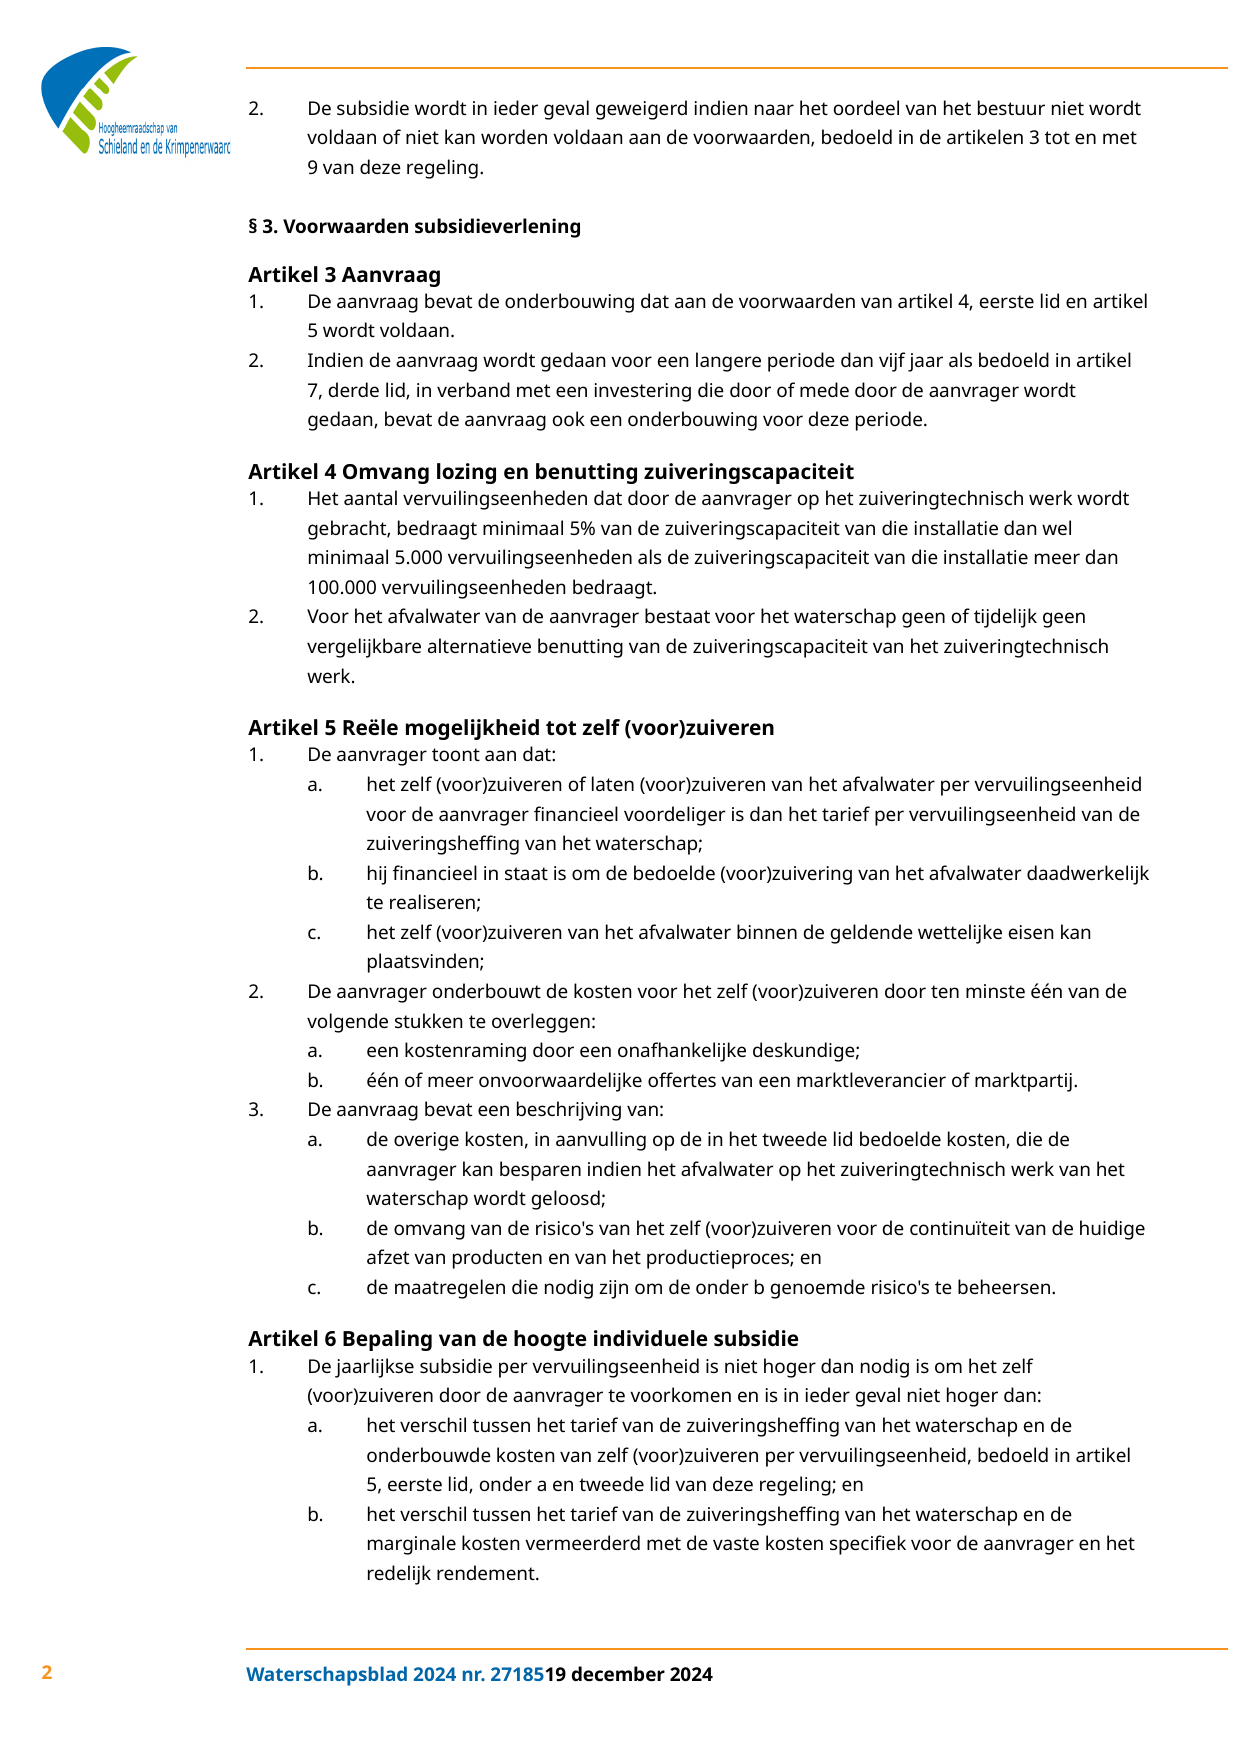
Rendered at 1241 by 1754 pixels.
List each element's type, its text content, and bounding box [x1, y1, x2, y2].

list De jaarlijkse subsidie per vervuilingseenheid is niet hoger dan nodig is om het zelf (voor)zuiveren door de aanvrager te voorkomen en is in ieder geval niet hoger dan: [248, 1353, 1152, 1408]
text Artikel 5 Reële mogelijkheid tot zelf (voor)zuiveren [248, 713, 1152, 742]
list De aanvrager toont aan dat: [248, 742, 1152, 767]
list de overige kosten, in aanvulling op de in het tweede lid bedoelde kosten, die de aanvrager kan besparen indien het afvalwater op het zuiveringtechnisch werk van het waterschap wordt geloosd; [307, 1126, 1152, 1211]
text Artikel 4 Omvang lozing en benutting zuiveringscapaciteit [248, 457, 1152, 485]
list hij financieel in staat is om de bedoelde (voor)zuivering van het afvalwater daadwerkelijk te realiseren; [307, 860, 1152, 915]
text Artikel 6 Bepaling van de hoogte individuele subsidie [248, 1324, 1152, 1353]
list het zelf (voor)zuiveren of laten (voor)zuiveren van het afvalwater per vervuilingseenheid voor de aanvrager financieel voordeliger is dan het tarief per vervuilingseenheid van de zuiveringsheffing van het waterschap; [307, 771, 1152, 856]
list Voor het afvalwater van de aanvrager bestaat voor het waterschap geen of tijdelijk geen vergelijkbare alternatieve benutting van de zuiveringscapaciteit van het zuiveringtechnisch werk. [248, 604, 1152, 688]
list Indien de aanvraag wordt gedaan voor een langere periode dan vijf jaar als bedoeld in artikel 7, derde lid, in verband met een investering die door of mede door de aanvrager wordt gedaan, bevat de aanvraag ook een onderbouwing voor deze periode. [248, 347, 1152, 432]
list de maatregelen die nodig zijn om de onder b genoemde risico's te beheersen. [307, 1274, 1152, 1300]
list het zelf (voor)zuiveren van het afvalwater binnen de geldende wettelijke eisen kan plaatsvinden; [307, 919, 1152, 974]
text § 3. Voorwaarden subsidieverlening [248, 213, 1152, 239]
text Artikel 3 Aanvraag [248, 260, 1152, 288]
list Het aantal vervuilingseenheden dat door de aanvrager op het zuiveringtechnisch werk wordt gebracht, bedraagt minimaal 5% van de zuiveringscapaciteit van die installatie dan wel minimaal 5.000 vervuilingseenheden als de zuiveringscapaciteit van die installatie meer dan 100.000 vervuilingseenheden bedraagt. [248, 485, 1152, 600]
list een kostenraming door een onafhankelijke deskundige; [307, 1037, 1152, 1063]
list De aanvrager onderbouwt de kosten voor het zelf (voor)zuiveren door ten minste één van de volgende stukken te overleggen: [248, 978, 1152, 1034]
list het verschil tussen het tarief van de zuiveringsheffing van het waterschap en de onderbouwde kosten van zelf (voor)zuiveren per vervuilingseenheid, bedoeld in artikel 5, eerste lid, onder a en tweede lid van deze regeling; en [307, 1412, 1152, 1497]
list De aanvraag bevat de onderbouwing dat aan de voorwaarden van artikel 4, eerste lid en artikel 5 wordt voldaan. [248, 288, 1152, 343]
list De aanvraag bevat een beschrijving van: [248, 1097, 1152, 1122]
list de omvang van de risico's van het zelf (voor)zuiveren voor de continuïteit van de huidige afzet van producten en van het productieproces; en [307, 1215, 1152, 1270]
list het verschil tussen het tarief van de zuiveringsheffing van het waterschap en de marginale kosten vermeerderd met de vaste kosten specifiek voor de aanvrager en het redelijk rendement. [307, 1501, 1152, 1586]
list één of meer onvoorwaardelijke offertes van een marktleverancier of marktpartij. [307, 1067, 1152, 1093]
picture [41, 47, 231, 172]
list De subsidie wordt in ieder geval geweigerd indien naar het oordeel van het bestuur niet wordt voldaan of niet kan worden voldaan aan de voorwaarden, bedoeld in de artikelen 3 tot en met 9 van deze regeling. [248, 95, 1152, 180]
